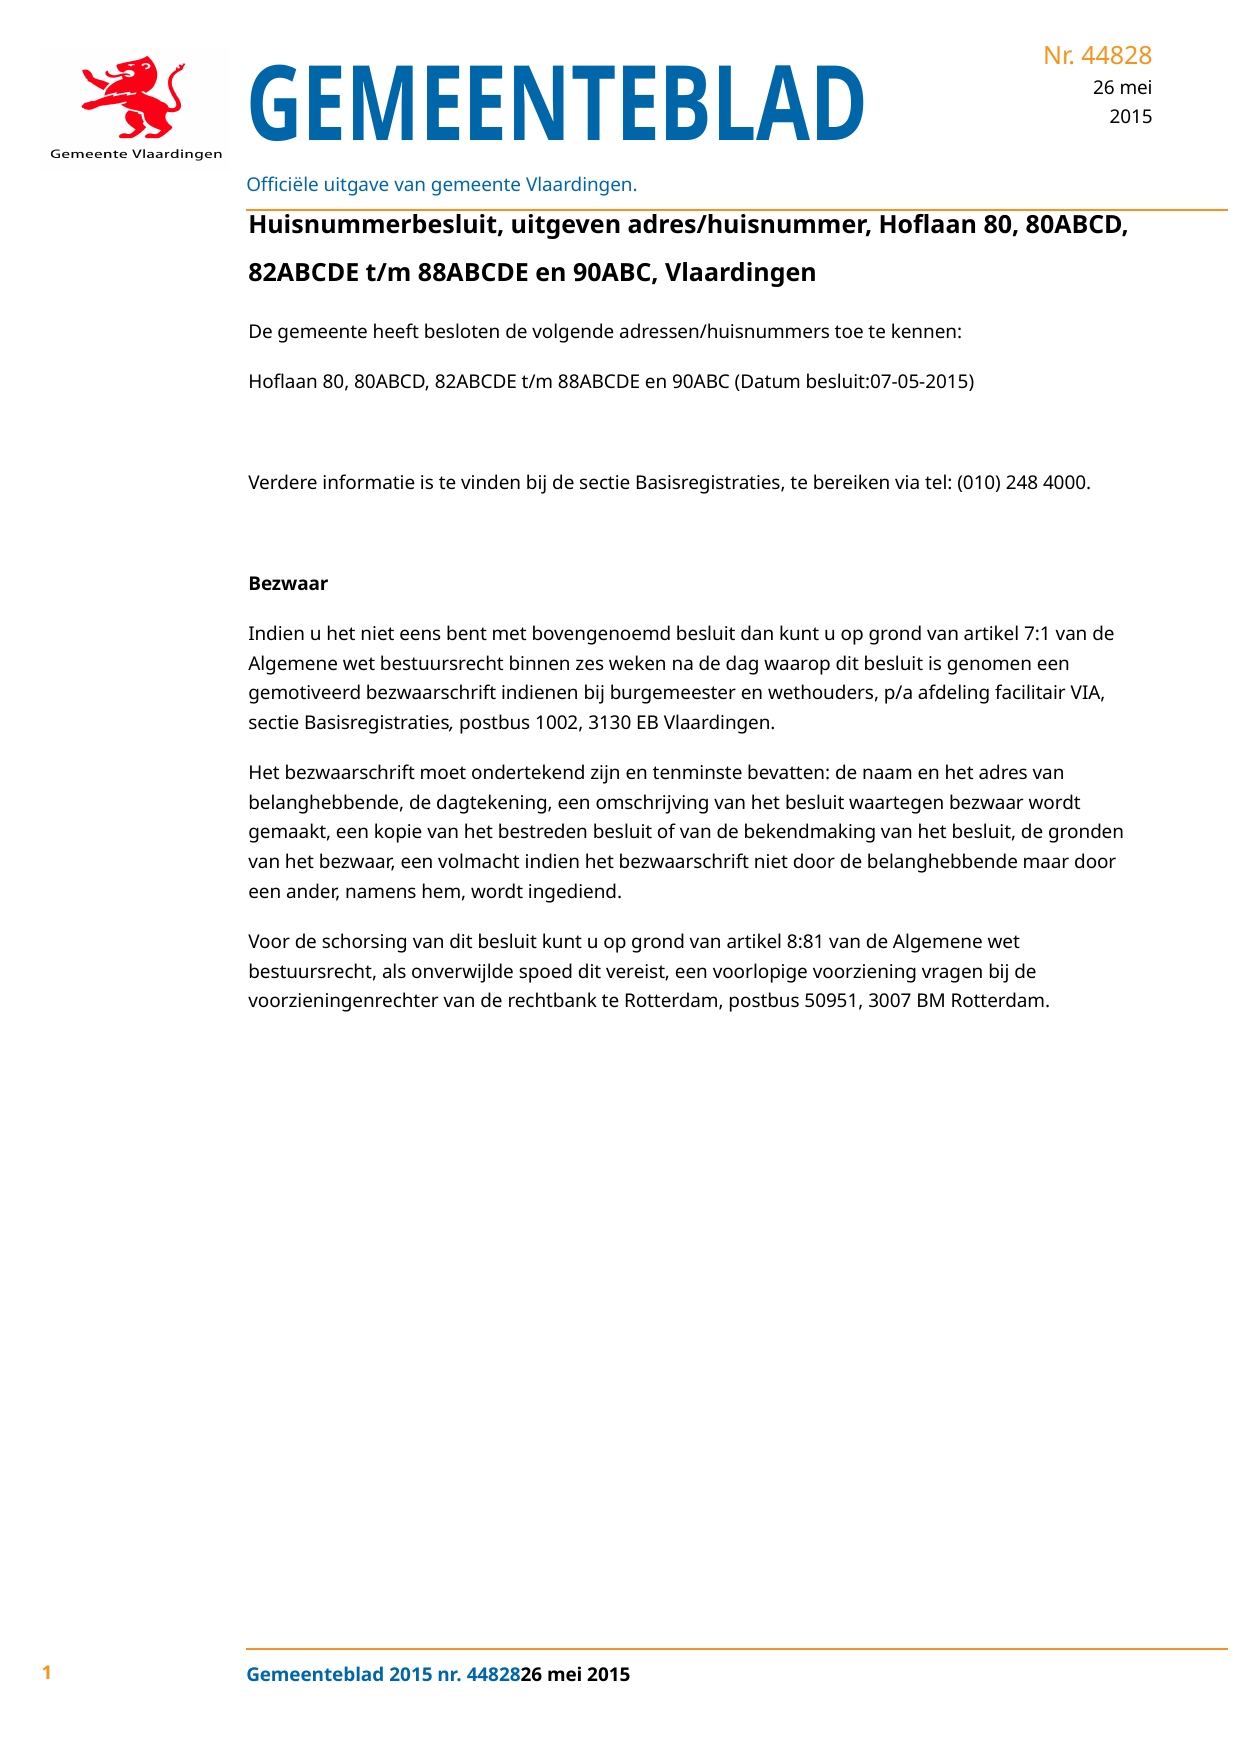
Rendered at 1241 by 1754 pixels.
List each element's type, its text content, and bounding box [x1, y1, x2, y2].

text Het bezwaarschrift moet ondertekend zijn en tenminste bevatten: de naam en het adres van belanghebbende, de dagtekening, een omschrijving van het besluit waartegen bezwaar wordt gemaakt, een kopie van het bestreden besluit of van de bekendmaking van het besluit, de gronden van het bezwaar, een volmacht indien het bezwaarschrift niet door de belanghebbende maar door een ander, namens hem, wordt ingediend. [248, 759, 1152, 904]
text Bezwaar [248, 570, 1152, 596]
picture [41, 47, 231, 172]
text Huisnummerbesluit, uitgeven adres/huisnummer, Hoflaan 80, 80ABCD, 82ABCDE t/m 88ABCDE en 90ABC, Vlaardingen [248, 211, 1152, 288]
text Voor de schorsing van dit besluit kunt u op grond van artikel 8:81 van de Algemene wet bestuursrecht, als onverwijlde spoed dit vereist, een voorlopige voorziening vragen bij de voorzieningenrechter van de rechtbank te Rotterdam, postbus 50951, 3007 BM Rotterdam. [248, 928, 1152, 1013]
text Hoflaan 80, 80ABCD, 82ABCDE t/m 88ABCDE en 90ABC (Datum besluit:07-05-2015) [248, 368, 1152, 394]
text De gemeente heeft besloten de volgende adressen/huisnummers toe te kennen: [248, 318, 1152, 344]
text Verdere informatie is te vinden bij de sectie Basisregistraties, te bereiken via tel: (010) 248 4000. [248, 469, 1152, 495]
text Indien u het niet eens bent met bovengenoemd besluit dan kunt u op grond van artikel 7:1 van de Algemene wet bestuursrecht binnen zes weken na de dag waarop dit besluit is genomen een gemotiveerd bezwaarschrift indienen bij burgemeester en wethouders, p/a afdeling facilitair VIA, sectie Basisregistraties, postbus 1002, 3130 EB Vlaardingen. [248, 620, 1152, 735]
